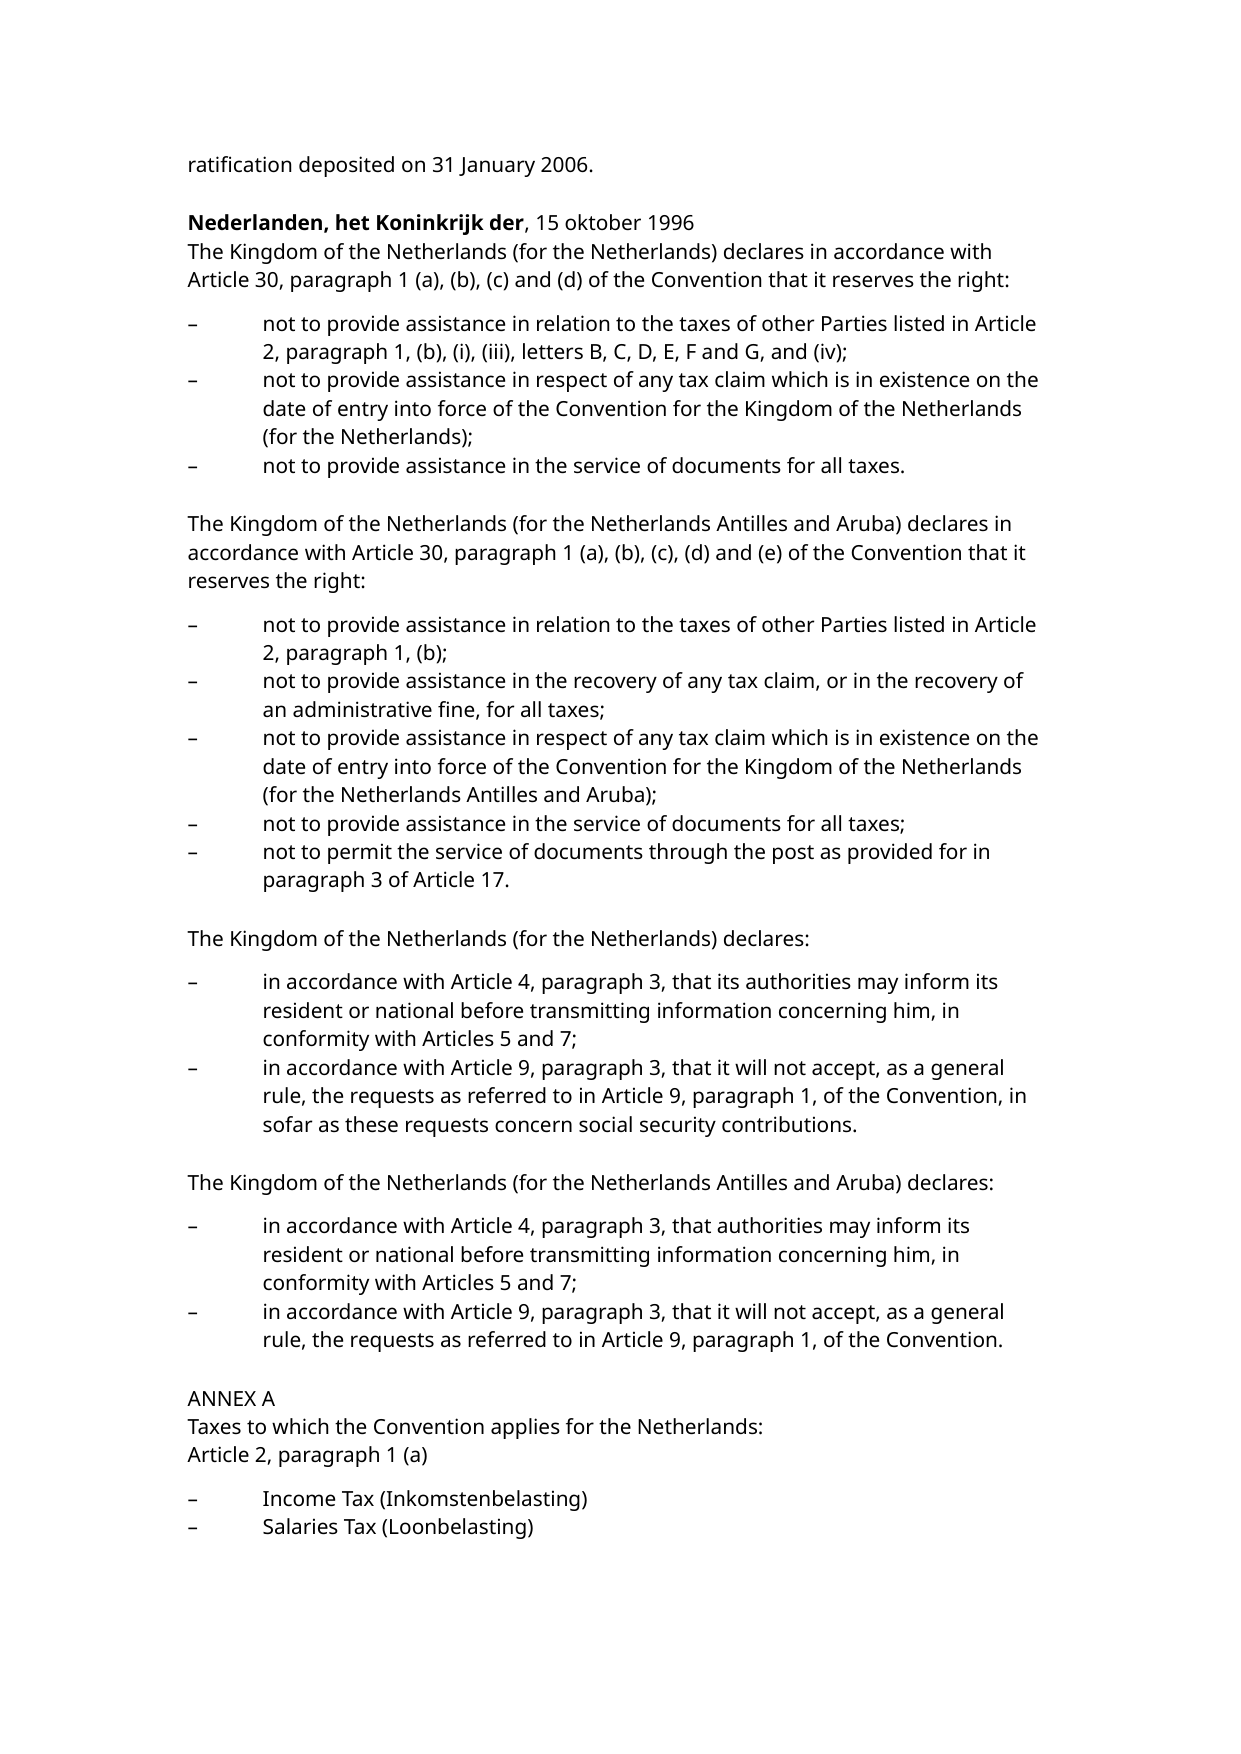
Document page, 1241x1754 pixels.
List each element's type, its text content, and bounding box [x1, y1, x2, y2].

list in accordance with Article 4, paragraph 3, that its authorities may inform its resident or national before transmitting information concerning him, in conformity with Articles 5 and 7; [187, 967, 1053, 1053]
list not to provide assistance in respect of any tax claim which is in existence on the date of entry into force of the Convention for the Kingdom of the Netherlands (for the Netherlands Antilles and Aruba); [187, 723, 1053, 809]
text The Kingdom of the Netherlands (for the Netherlands) declares: [187, 924, 1053, 952]
text ratification deposited on 31 January 2006. [187, 150, 1053, 178]
list not to provide assistance in the service of documents for all taxes; [187, 809, 1053, 837]
list in accordance with Article 9, paragraph 3, that it will not accept, as a general rule, the requests as referred to in Article 9, paragraph 1, of the Convention, in sofar as these requests concern social security contributions. [187, 1053, 1053, 1138]
list not to provide assistance in relation to the taxes of other Parties listed in Article 2, paragraph 1, (b); [187, 610, 1053, 667]
text ANNEX A [187, 1384, 1053, 1412]
text Nederlanden, het Koninkrijk der, 15 oktober 1996 [187, 208, 1053, 237]
list in accordance with Article 9, paragraph 3, that it will not accept, as a general rule, the requests as referred to in Article 9, paragraph 1, of the Convention. [187, 1297, 1053, 1354]
list not to provide assistance in relation to the taxes of other Parties listed in Article 2, paragraph 1, (b), (i), (iii), letters B, C, D, E, F and G, and (iv); [187, 309, 1053, 366]
text Article 2, paragraph 1 (a) [187, 1441, 1053, 1469]
list in accordance with Article 4, paragraph 3, that authorities may inform its resident or national before transmitting information concerning him, in conformity with Articles 5 and 7; [187, 1212, 1053, 1297]
list not to permit the service of documents through the post as provided for in paragraph 3 of Article 17. [187, 837, 1053, 894]
text The Kingdom of the Netherlands (for the Netherlands Antilles and Aruba) declares: [187, 1168, 1053, 1197]
list not to provide assistance in the service of documents for all taxes. [187, 451, 1053, 479]
text The Kingdom of the Netherlands (for the Netherlands Antilles and Aruba) declares in accordance with Article 30, paragraph 1 (a), (b), (c), (d) and (e) of the Convention that it reserves the right: [187, 509, 1053, 595]
list Income Tax (Inkomstenbelasting) [187, 1484, 1053, 1512]
text The Kingdom of the Netherlands (for the Netherlands) declares in accordance with Article 30, paragraph 1 (a), (b), (c) and (d) of the Convention that it reserves the right: [187, 237, 1053, 294]
list Salaries Tax (Loonbelasting) [187, 1512, 1053, 1541]
list not to provide assistance in respect of any tax claim which is in existence on the date of entry into force of the Convention for the Kingdom of the Netherlands (for the Netherlands); [187, 366, 1053, 451]
text Taxes to which the Convention applies for the Netherlands: [187, 1412, 1053, 1441]
list not to provide assistance in the recovery of any tax claim, or in the recovery of an administrative fine, for all taxes; [187, 667, 1053, 723]
